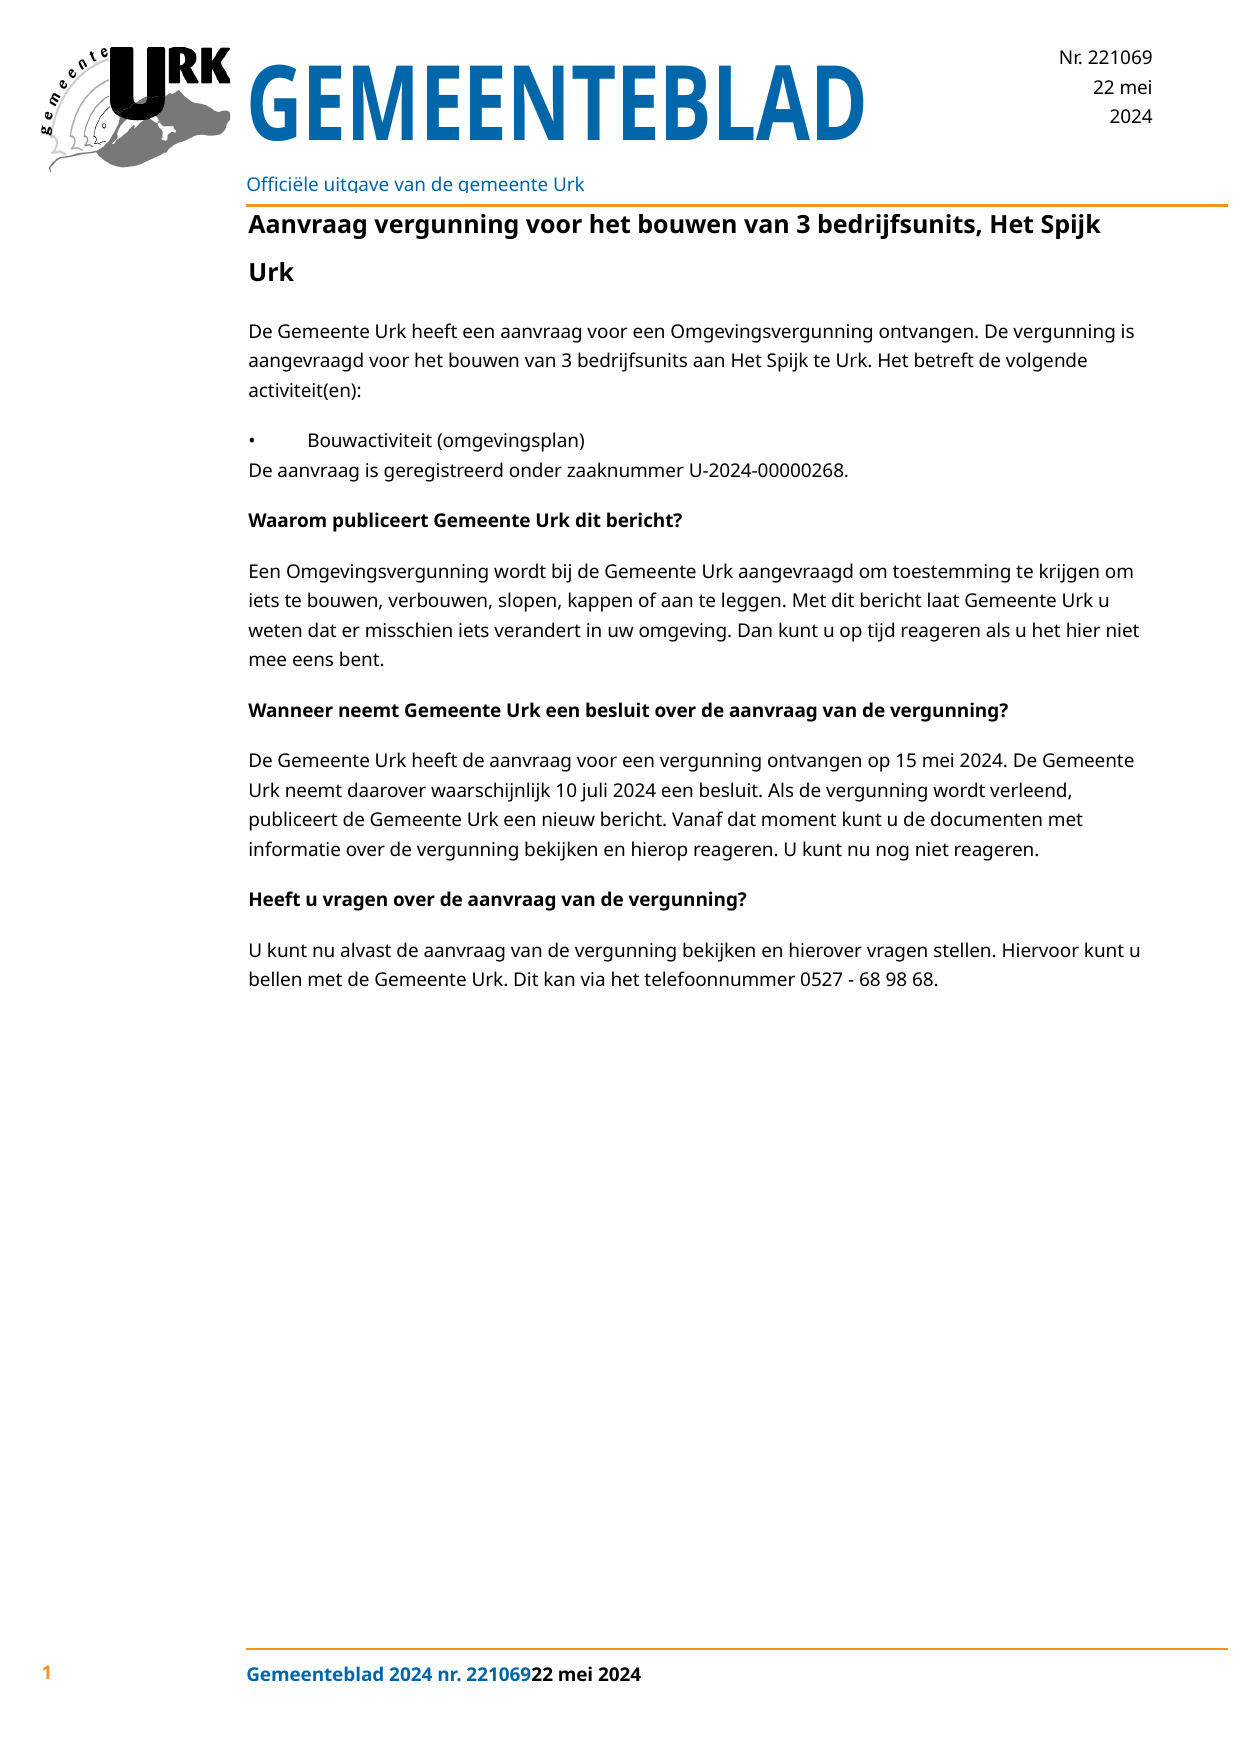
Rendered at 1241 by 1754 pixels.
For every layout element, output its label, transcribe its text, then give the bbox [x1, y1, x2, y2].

text Heeft u vragen over de aanvraag van de vergunning? [248, 887, 1152, 912]
text Wanneer neemt Gemeente Urk een besluit over de aanvraag van de vergunning? [248, 697, 1152, 723]
text Waarom publiceert Gemeente Urk dit bericht? [248, 507, 1152, 533]
text Aanvraag vergunning voor het bouwen van 3 bedrijfsunits, Het Spijk Urk [248, 207, 1152, 288]
text U kunt nu alvast de aanvraag van de vergunning bekijken en hierover vragen stellen. Hiervoor kunt u bellen met de Gemeente Urk. Dit kan via het telefoonnummer 0527 - 68 98 68. [248, 937, 1152, 992]
text De Gemeente Urk heeft de aanvraag voor een vergunning ontvangen op 15 mei 2024. De Gemeente Urk neemt daarover waarschijnlijk 10 juli 2024 een besluit. Als de vergunning wordt verleend, publiceert de Gemeente Urk een nieuw bericht. Vanaf dat moment kunt u de documenten met informatie over de vergunning bekijken en hierop reageren. U kunt nu nog niet reageren. [248, 747, 1152, 862]
list Bouwactiviteit (omgevingsplan) [248, 427, 1152, 453]
text De Gemeente Urk heeft een aanvraag voor een Omgevingsvergunning ontvangen. De vergunning is aangevraagd voor het bouwen van 3 bedrijfsunits aan Het Spijk te Urk. Het betreft de volgende activiteit(en): [248, 318, 1152, 403]
picture [41, 47, 231, 172]
text De aanvraag is geregistreerd onder zaaknummer U-2024-00000268. [248, 457, 1152, 483]
text Een Omgevingsvergunning wordt bij de Gemeente Urk aangevraagd om toestemming te krijgen om iets te bouwen, verbouwen, slopen, kappen of aan te leggen. Met dit bericht laat Gemeente Urk u weten dat er misschien iets verandert in uw omgeving. Dan kunt u op tijd reageren als u het hier niet mee eens bent. [248, 558, 1152, 672]
